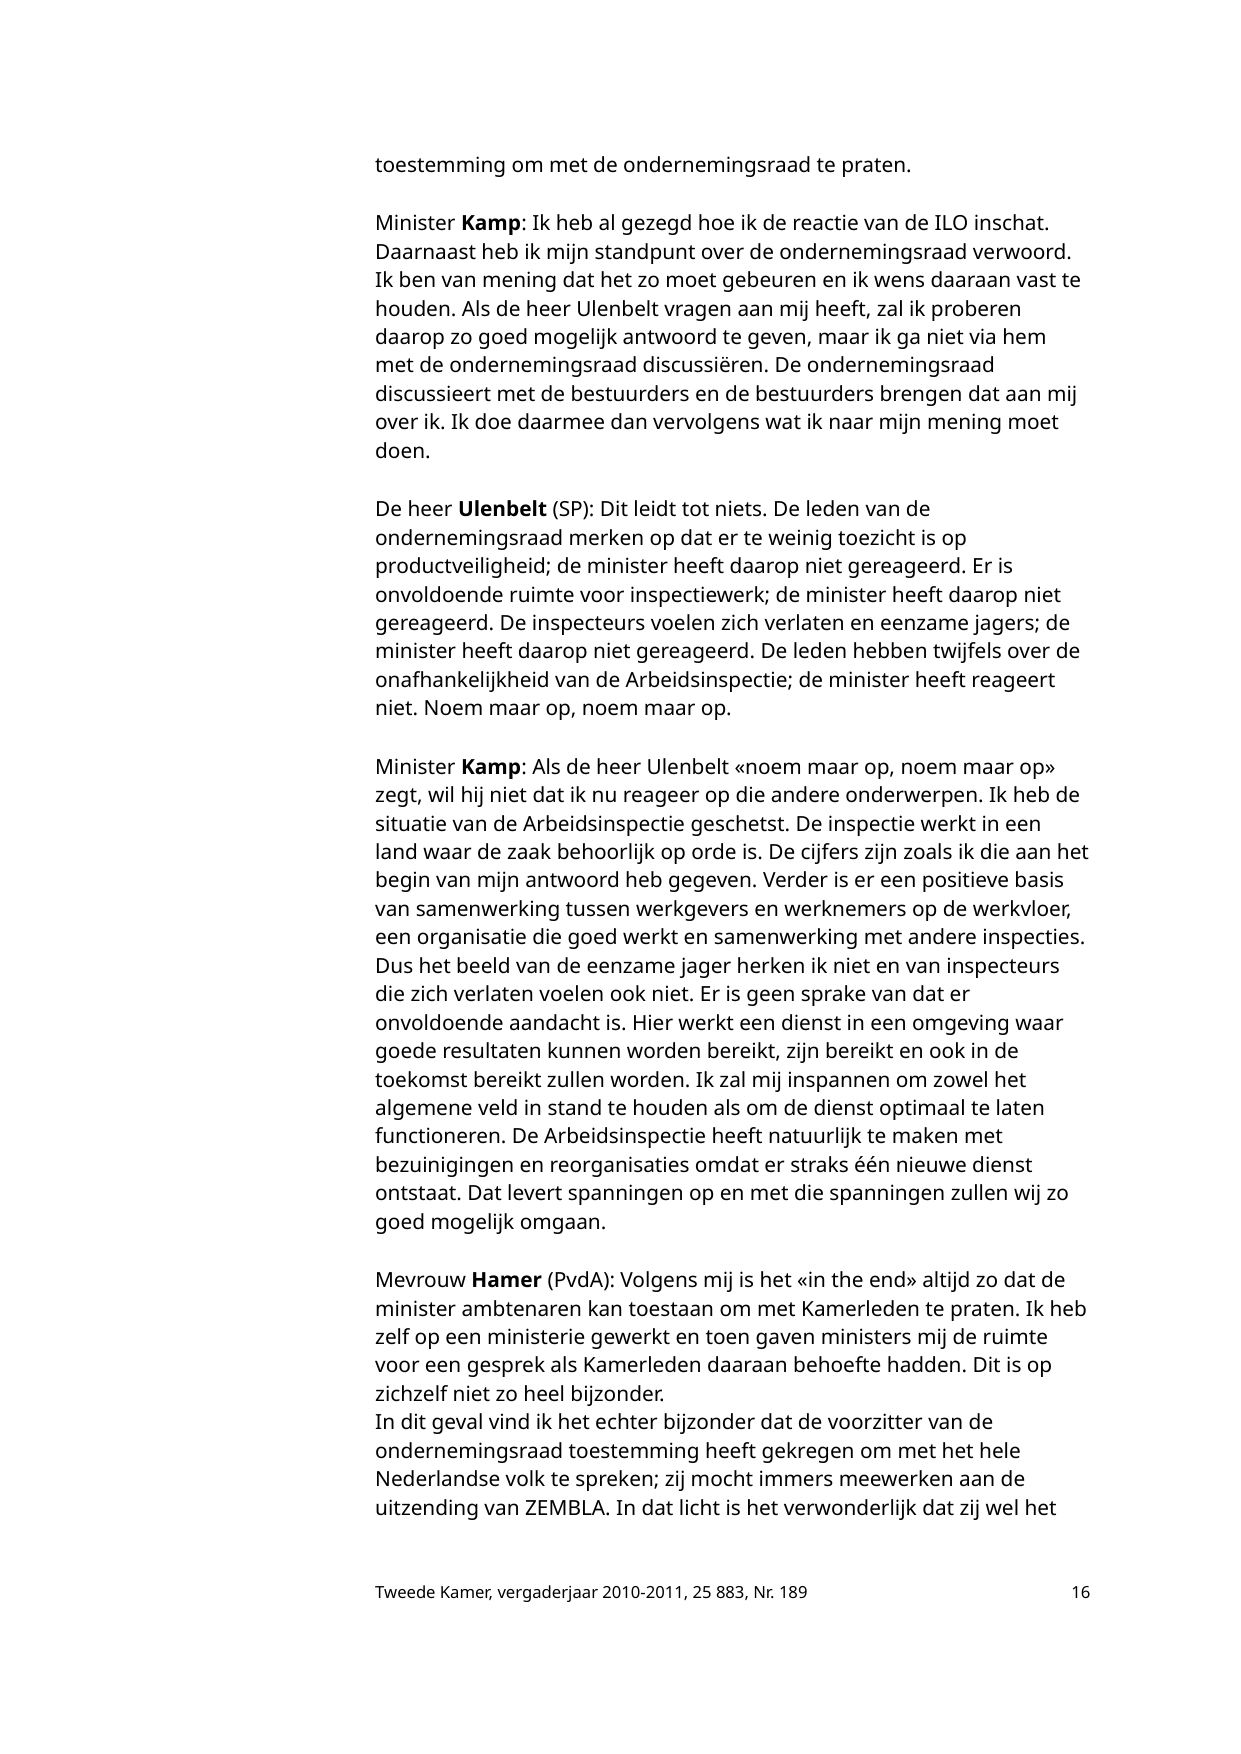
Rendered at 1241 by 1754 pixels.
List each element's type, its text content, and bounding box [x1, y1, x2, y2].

text De heer Ulenbelt (SP): Dit leidt tot niets. De leden van de ondernemingsraad merken op dat er te weinig toezicht is op productveiligheid; de minister heeft daarop niet gereageerd. Er is onvoldoende ruimte voor inspectiewerk; de minister heeft daarop niet gereageerd. De inspecteurs voelen zich verlaten en eenzame jagers; de minister heeft daarop niet gereageerd. De leden hebben twijfels over de onafhankelijkheid van de Arbeidsinspectie; de minister heeft reageert niet. Noem maar op, noem maar op. [375, 494, 1090, 722]
text Minister Kamp: Als de heer Ulenbelt «noem maar op, noem maar op» zegt, wil hij niet dat ik nu reageer op die andere onderwerpen. Ik heb de situatie van de Arbeidsinspectie geschetst. De inspectie werkt in een land waar de zaak behoorlijk op orde is. De cijfers zijn zoals ik die aan het begin van mijn antwoord heb gegeven. Verder is er een positieve basis van samenwerking tussen werkgevers en werknemers op de werkvloer, een organisatie die goed werkt en samenwerking met andere inspecties. Dus het beeld van de eenzame jager herken ik niet en van inspecteurs die zich verlaten voelen ook niet. Er is geen sprake van dat er onvoldoende aandacht is. Hier werkt een dienst in een omgeving waar goede resultaten kunnen worden bereikt, zijn bereikt en ook in de toekomst bereikt zullen worden. Ik zal mij inspannen om zowel het algemene veld in stand te houden als om de dienst optimaal te laten functioneren. De Arbeidsinspectie heeft natuurlijk te maken met bezuinigingen en reorganisaties omdat er straks één nieuwe dienst ontstaat. Dat levert spanningen op en met die spanningen zullen wij zo goed mogelijk omgaan. [375, 752, 1090, 1235]
text Mevrouw Hamer (PvdA): Volgens mij is het «in the end» altijd zo dat de minister ambtenaren kan toestaan om met Kamerleden te praten. Ik heb zelf op een ministerie gewerkt en toen gaven ministers mij de ruimte voor een gesprek als Kamerleden daaraan behoefte hadden. Dit is op zichzelf niet zo heel bijzonder. [375, 1265, 1090, 1407]
text In dit geval vind ik het echter bijzonder dat de voorzitter van de ondernemingsraad toestemming heeft gekregen om met het hele Nederlandse volk te spreken; zij mocht immers meewerken aan de uitzending van ZEMBLA. In dat licht is het verwonderlijk dat zij wel het [375, 1407, 1090, 1521]
text toestemming om met de ondernemingsraad te praten. [375, 150, 1090, 178]
text Minister Kamp: Ik heb al gezegd hoe ik de reactie van de ILO inschat. Daarnaast heb ik mijn standpunt over de ondernemingsraad verwoord. Ik ben van mening dat het zo moet gebeuren en ik wens daaraan vast te houden. Als de heer Ulenbelt vragen aan mij heeft, zal ik proberen daarop zo goed mogelijk antwoord te geven, maar ik ga niet via hem met de ondernemingsraad discussiëren. De ondernemingsraad discussieert met de bestuurders en de bestuurders brengen dat aan mij over ik. Ik doe daarmee dan vervolgens wat ik naar mijn mening moet doen. [375, 208, 1090, 464]
